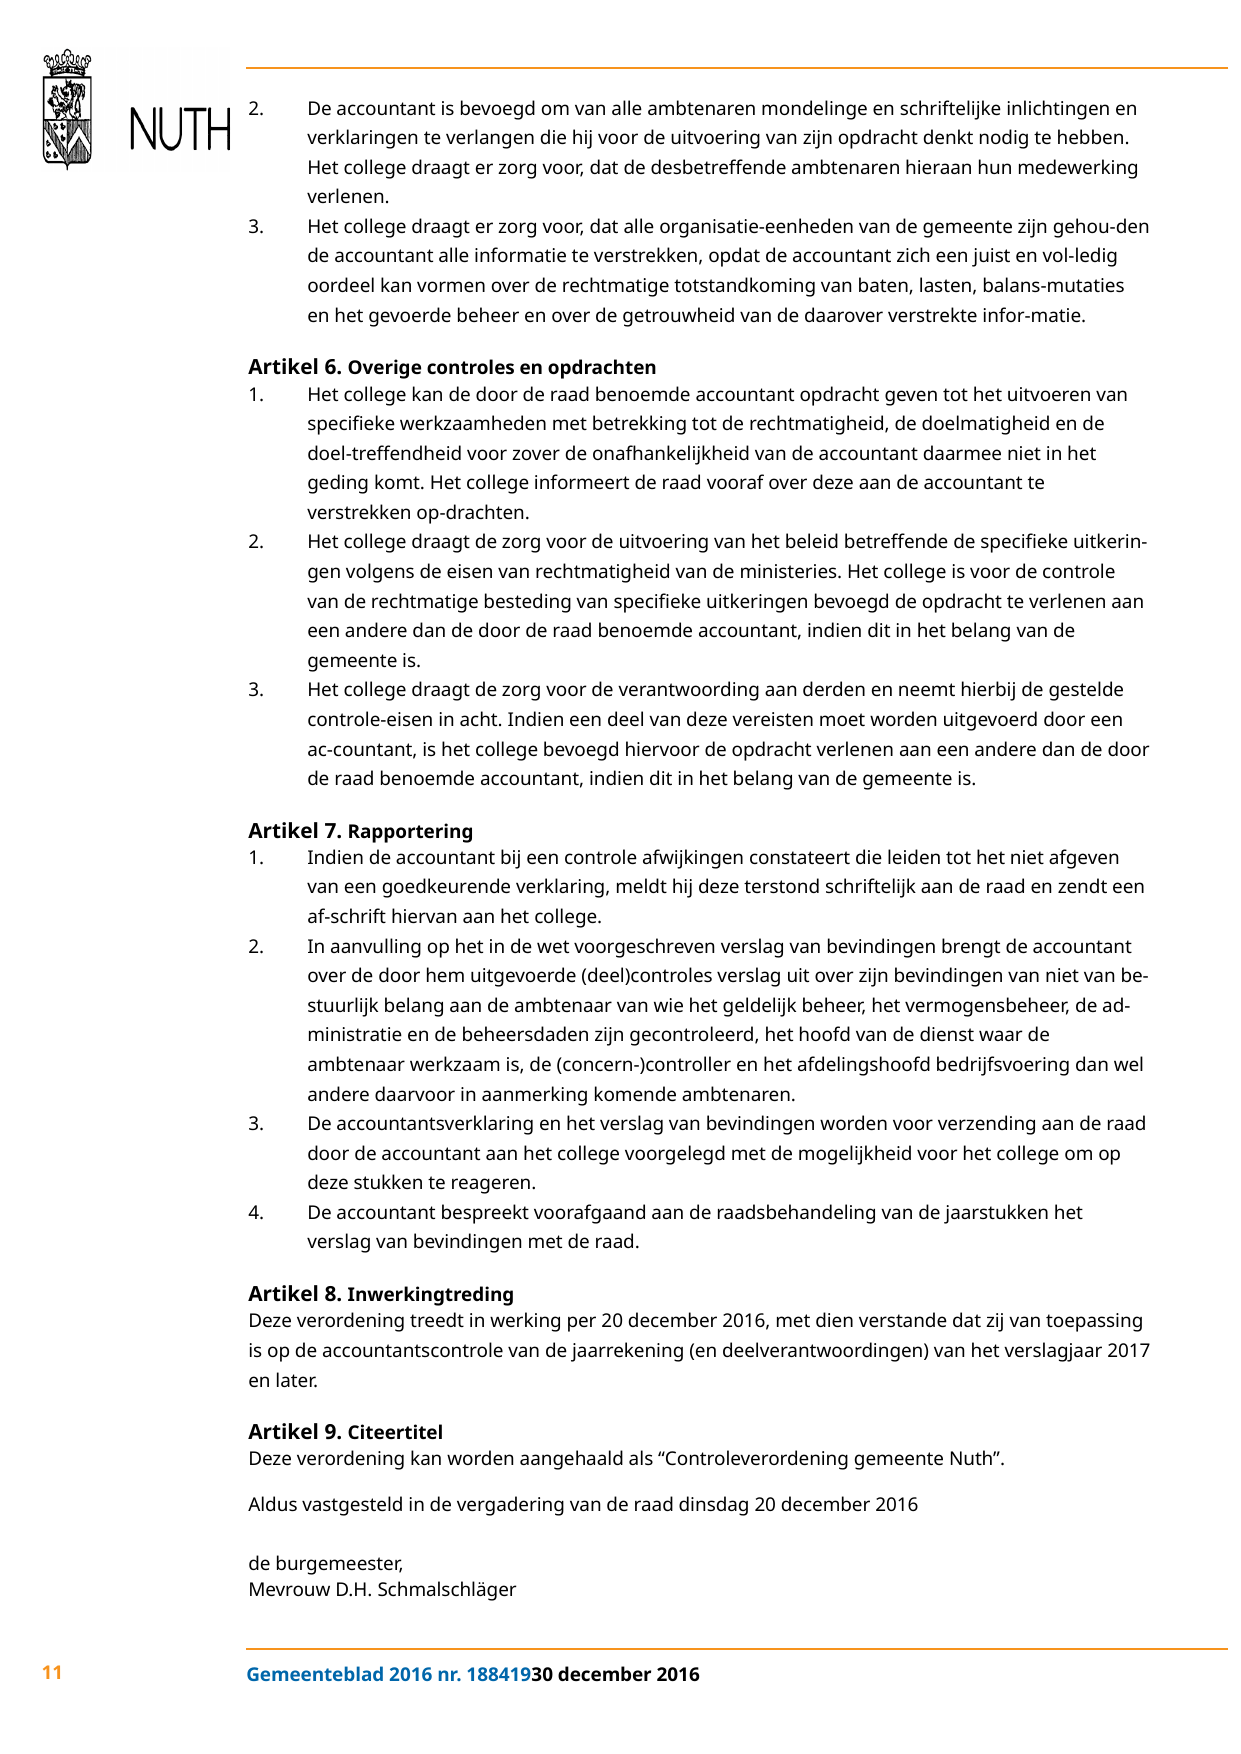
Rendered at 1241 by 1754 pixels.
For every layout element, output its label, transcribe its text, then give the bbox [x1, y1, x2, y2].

text Artikel 8. Inwerkingtreding [248, 1279, 1152, 1308]
list De accountant bespreekt voorafgaand aan de raadsbehandeling van de jaarstukken het verslag van bevindingen met de raad. [248, 1199, 1152, 1254]
list Indien de accountant bij een controle afwijkingen constateert die leiden tot het niet afgeven van een goedkeurende verklaring, meldt hij deze terstond schriftelijk aan de raad en zendt een af-schrift hiervan aan het college. [248, 844, 1152, 929]
text Deze verordening kan worden aangehaald als “Controleverordening gemeente Nuth”. [248, 1446, 1152, 1471]
text Artikel 9. Citeertitel [248, 1417, 1152, 1446]
list De accountantsverklaring en het verslag van bevindingen worden voor verzending aan de raad door de accountant aan het college voorgelegd met de mogelijkheid voor het college om op deze stukken te reageren. [248, 1110, 1152, 1195]
text Artikel 7. Rapportering [248, 816, 1152, 844]
list De accountant is bevoegd om van alle ambtenaren mondelinge en schriftelijke inlichtingen en verklaringen te verlangen die hij voor de uitvoering van zijn opdracht denkt nodig te hebben. Het college draagt er zorg voor, dat de desbetreffende ambtenaren hieraan hun medewerking verlenen. [248, 95, 1152, 209]
text Aldus vastgesteld in de vergadering van de raad dinsdag 20 december 2016 [248, 1491, 1152, 1517]
text Artikel 6. Overige controles en opdrachten [248, 352, 1152, 381]
list Het college draagt de zorg voor de verantwoording aan derden en neemt hierbij de gestelde controle-eisen in acht. Indien een deel van deze vereisten moet worden uitgevoerd door een ac-countant, is het college bevoegd hiervoor de opdracht verlenen aan een andere dan de door de raad benoemde accountant, indien dit in het belang van de gemeente is. [248, 677, 1152, 791]
list Het college draagt er zorg voor, dat alle organisatie-eenheden van de gemeente zijn gehou-den de accountant alle informatie te verstrekken, opdat de accountant zich een juist en vol-ledig oordeel kan vormen over de rechtmatige totstandkoming van baten, lasten, balans-mutaties en het gevoerde beheer en over de getrouwheid van de daarover verstrekte infor-matie. [248, 213, 1152, 328]
picture [41, 47, 231, 172]
text de burgemeester, [248, 1550, 1152, 1576]
text Mevrouw D.H. Schmalschläger [248, 1576, 1152, 1602]
text Deze verordening treedt in werking per 20 december 2016, met dien verstande dat zij van toepassing is op de accountantscontrole van de jaarrekening (en deelverantwoordingen) van het verslagjaar 2017 en later. [248, 1308, 1152, 1392]
list In aanvulling op het in de wet voorgeschreven verslag van bevindingen brengt de accountant over de door hem uitgevoerde (deel)controles verslag uit over zijn bevindingen van niet van be-stuurlijk belang aan de ambtenaar van wie het geldelijk beheer, het vermogensbeheer, de ad-ministratie en de beheersdaden zijn gecontroleerd, het hoofd van de dienst waar de ambtenaar werkzaam is, de (concern-)controller en het afdelingshoofd bedrijfsvoering dan wel andere daarvoor in aanmerking komende ambtenaren. [248, 933, 1152, 1107]
list Het college kan de door de raad benoemde accountant opdracht geven tot het uitvoeren van specifieke werkzaamheden met betrekking tot de rechtmatigheid, de doelmatigheid en de doel-treffendheid voor zover de onafhankelijkheid van de accountant daarmee niet in het geding komt. Het college informeert de raad vooraf over deze aan de accountant te verstrekken op-drachten. [248, 381, 1152, 525]
list Het college draagt de zorg voor de uitvoering van het beleid betreffende de specifieke uitkerin-gen volgens de eisen van rechtmatigheid van de ministeries. Het college is voor de controle van de rechtmatige besteding van specifieke uitkeringen bevoegd de opdracht te verlenen aan een andere dan de door de raad benoemde accountant, indien dit in het belang van de gemeente is. [248, 529, 1152, 673]
